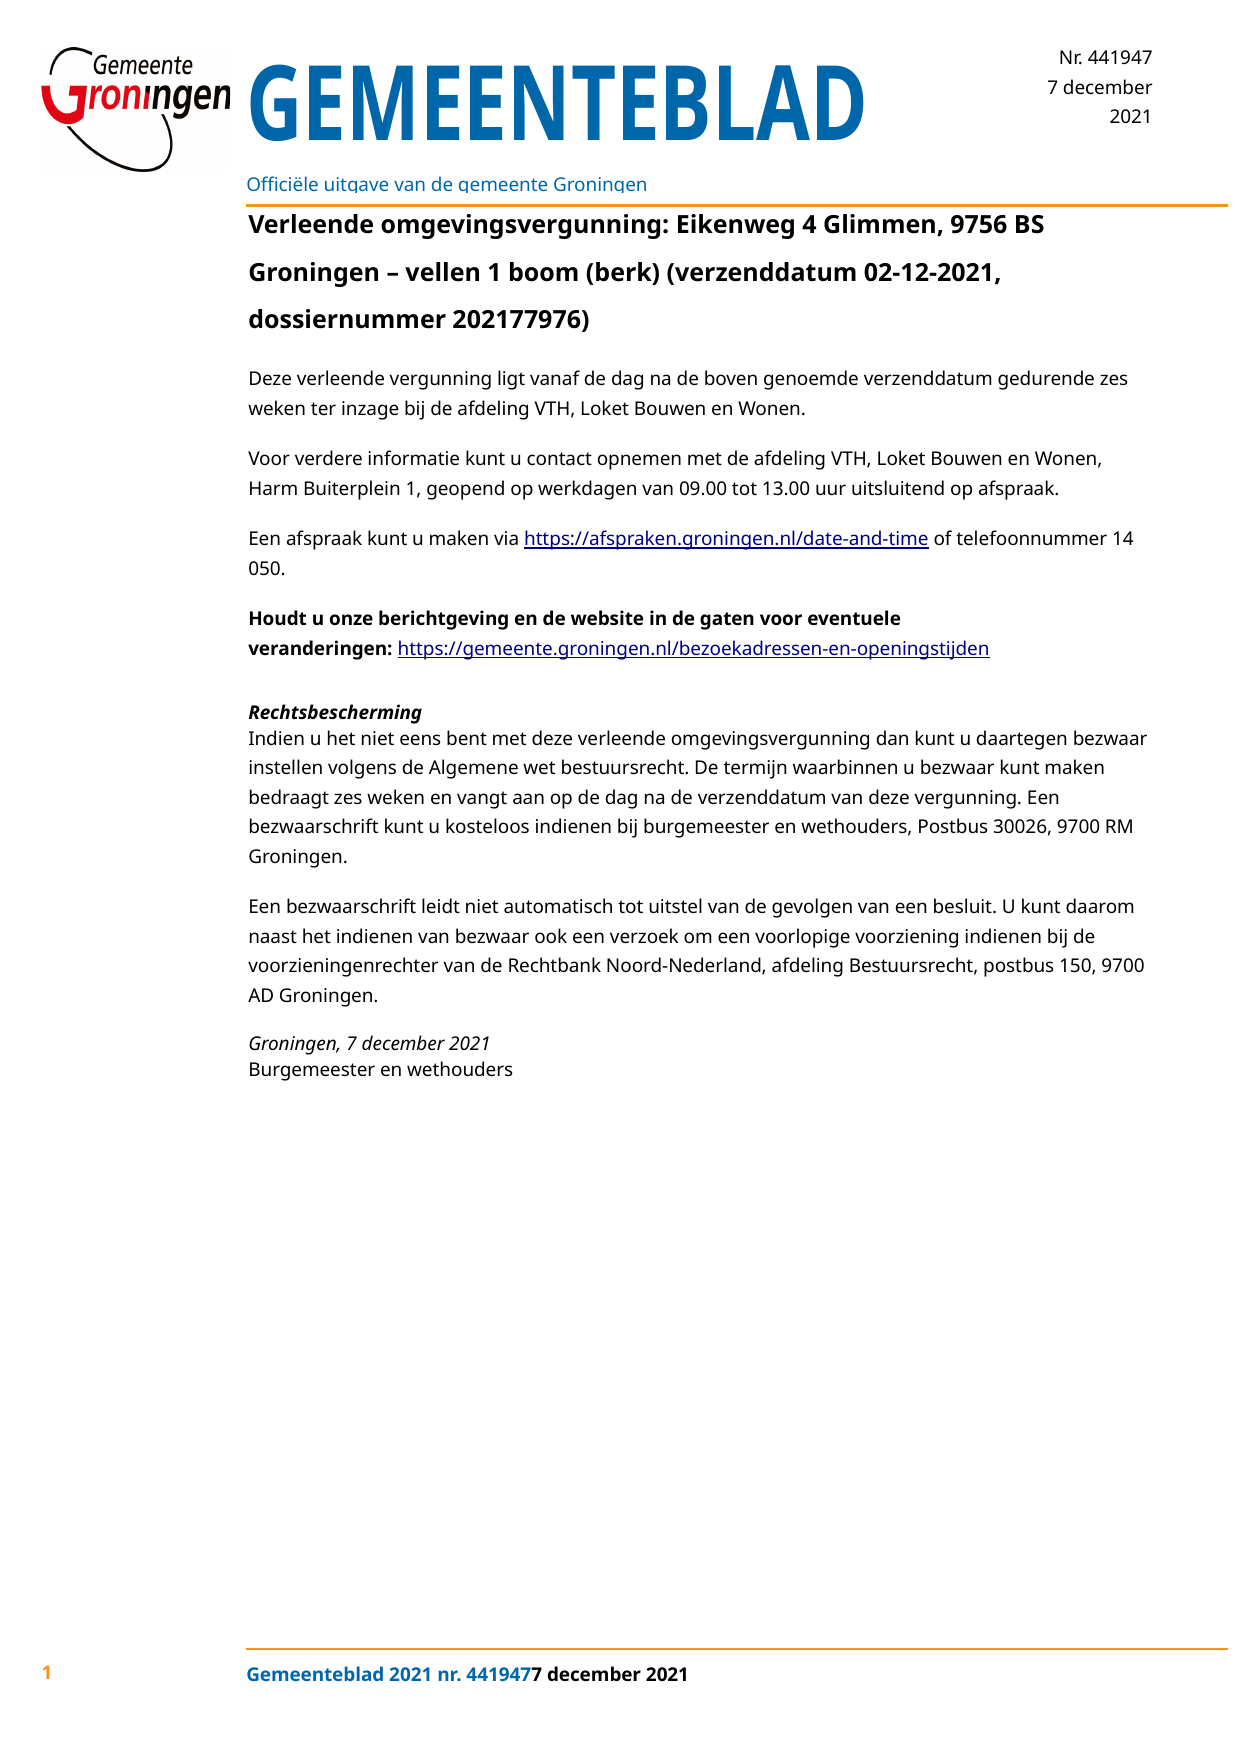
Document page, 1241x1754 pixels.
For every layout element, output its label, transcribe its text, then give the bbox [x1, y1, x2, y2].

text Indien u het niet eens bent met deze verleende omgevingsvergunning dan kunt u daartegen bezwaar instellen volgens de Algemene wet bestuursrecht. De termijn waarbinnen u bezwaar kunt maken bedraagt zes weken en vangt aan op de dag na de verzenddatum van deze vergunning. Een bezwaarschrift kunt u kosteloos indienen bij burgemeester en wethouders, Postbus 30026, 9700 RM Groningen. [248, 725, 1152, 869]
picture [41, 47, 231, 172]
text Groningen, 7 december 2021 [248, 1030, 1152, 1056]
text Burgemeester en wethouders [248, 1056, 1152, 1082]
text Houdt u onze berichtgeving en de website in de gaten voor eventuele veranderingen: https://gemeente.groningen.nl/bezoekadressen-en-openingstijden [248, 606, 1152, 661]
text Een bezwaarschrift leidt niet automatisch tot uitstel van de gevolgen van een besluit. U kunt daarom naast het indienen van bezwaar ook een verzoek om een voorlopige voorziening indienen bij de voorzieningenrechter van de Rechtbank Noord-Nederland, afdeling Bestuursrecht, postbus 150, 9700 AD Groningen. [248, 893, 1152, 1008]
text Voor verdere informatie kunt u contact opnemen met de afdeling VTH, Loket Bouwen en Wonen, Harm Buiterplein 1, geopend op werkdagen van 09.00 tot 13.00 uur uitsluitend op afspraak. [248, 446, 1152, 501]
text Verleende omgevingsvergunning: Eikenweg 4 Glimmen, 9756 BS Groningen – vellen 1 boom (berk) (verzenddatum 02-12-2021, dossiernummer 202177976) [248, 207, 1152, 336]
text Een afspraak kunt u maken via https://afspraken.groningen.nl/date-and-time of telefoonnummer 14 050. [248, 526, 1152, 581]
text Deze verleende vergunning ligt vanaf de dag na de boven genoemde verzenddatum gedurende zes weken ter inzage bij de afdeling VTH, Loket Bouwen en Wonen. [248, 366, 1152, 421]
text Rechtsbescherming [248, 699, 1152, 725]
